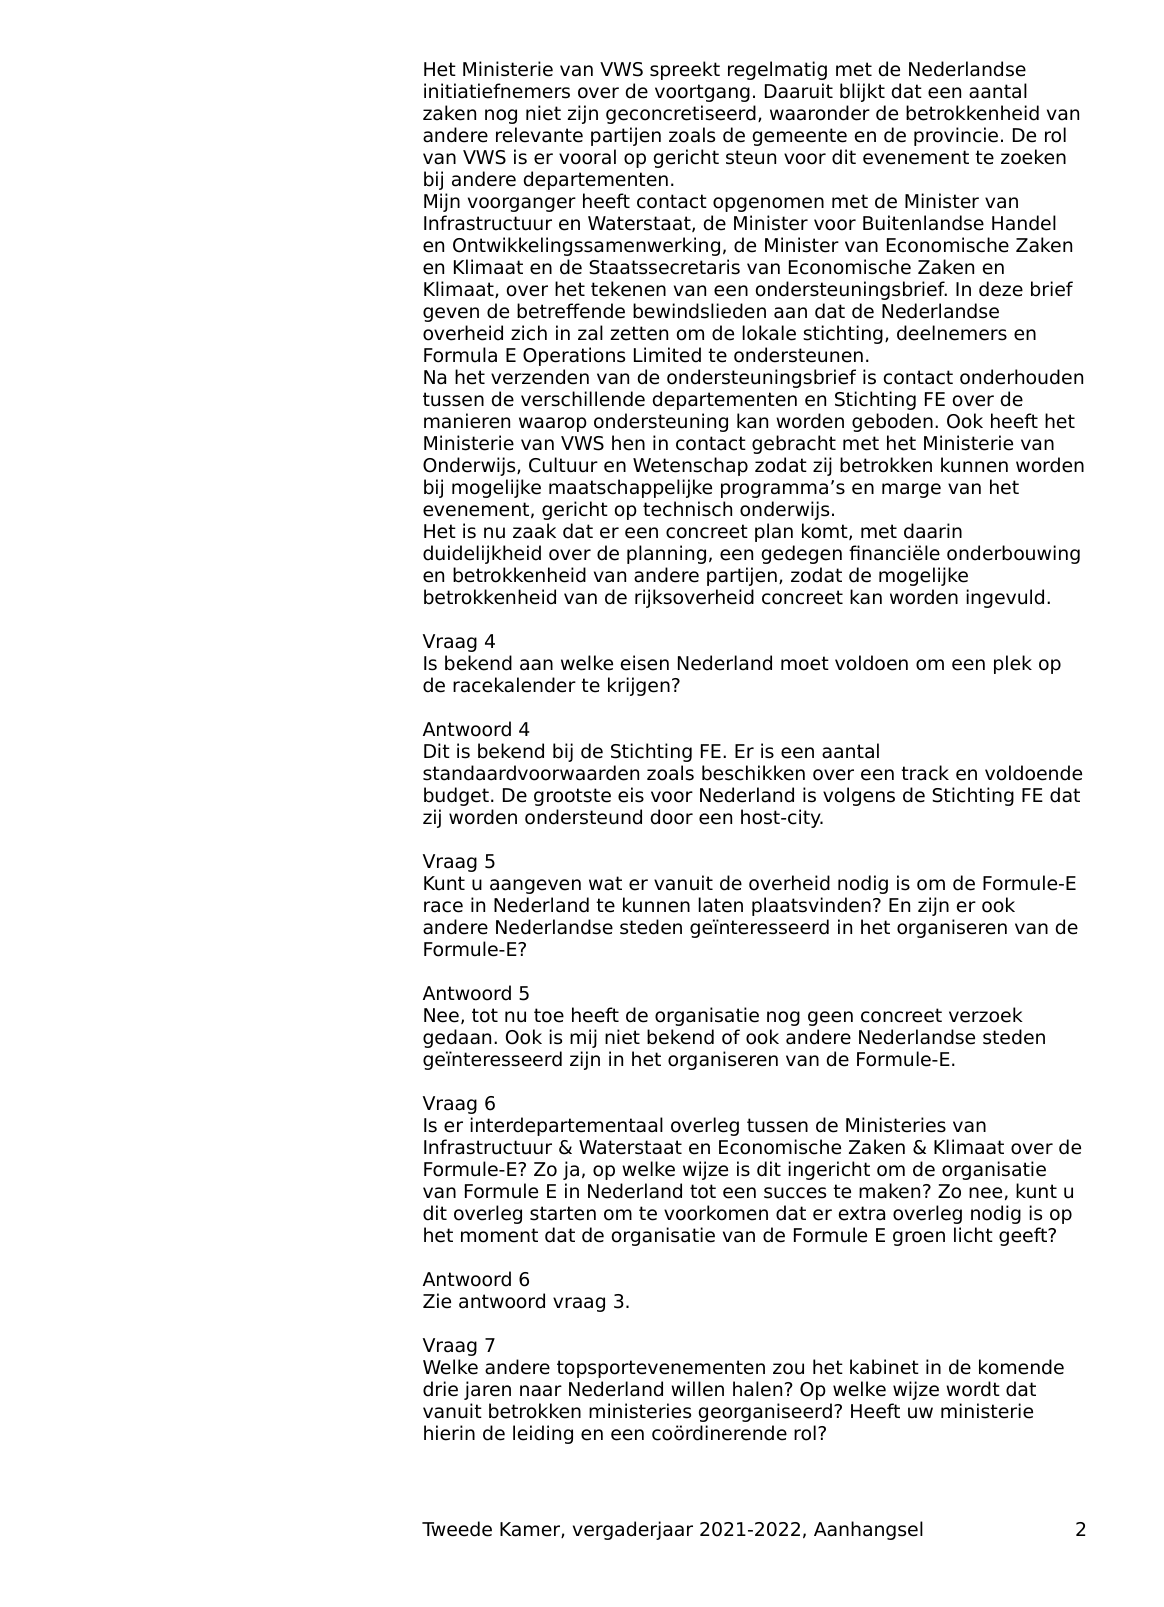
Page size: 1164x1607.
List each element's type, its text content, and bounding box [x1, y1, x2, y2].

text Dit is bekend bij de Stichting FE. Er is een aantal standaardvoorwaarden zoals beschikken over een track en voldoende budget. De grootste eis voor Nederland is volgens de Stichting FE dat zij worden ondersteund door een host-city. [422, 741, 1087, 829]
text Antwoord 5 [422, 983, 1087, 1005]
text Nee, tot nu toe heeft de organisatie nog geen concreet verzoek gedaan. Ook is mij niet bekend of ook andere Nederlandse steden geïnteresseerd zijn in het organiseren van de Formule-E. [422, 1005, 1087, 1071]
text Mijn voorganger heeft contact opgenomen met de Minister van Infrastructuur en Waterstaat, de Minister voor Buitenlandse Handel en Ontwikkelingssamenwerking, de Minister van Economische Zaken en Klimaat en de Staatssecretaris van Economische Zaken en Klimaat, over het tekenen van een ondersteuningsbrief. In deze brief geven de betreffende bewindslieden aan dat de Nederlandse overheid zich in zal zetten om de lokale stichting, deelnemers en Formula E Operations Limited te ondersteunen. [422, 191, 1087, 367]
text Na het verzenden van de ondersteuningsbrief is contact onderhouden tussen de verschillende departementen en Stichting FE over de manieren waarop ondersteuning kan worden geboden. Ook heeft het Ministerie van VWS hen in contact gebracht met het Ministerie van Onderwijs, Cultuur en Wetenschap zodat zij betrokken kunnen worden bij mogelijke maatschappelijke programma’s en marge van het evenement, gericht op technisch onderwijs. [422, 367, 1087, 521]
text Vraag 4 [422, 631, 1087, 653]
text Is bekend aan welke eisen Nederland moet voldoen om een plek op de racekalender te krijgen? [422, 653, 1087, 697]
text Is er interdepartementaal overleg tussen de Ministeries van Infrastructuur & Waterstaat en Economische Zaken & Klimaat over de Formule-E? Zo ja, op welke wijze is dit ingericht om de organisatie van Formule E in Nederland tot een succes te maken? Zo nee, kunt u dit overleg starten om te voorkomen dat er extra overleg nodig is op het moment dat de organisatie van de Formule E groen licht geeft? [422, 1115, 1087, 1247]
text Het is nu zaak dat er een concreet plan komt, met daarin duidelijkheid over de planning, een gedegen financiële onderbouwing en betrokkenheid van andere partijen, zodat de mogelijke betrokkenheid van de rijksoverheid concreet kan worden ingevuld. [422, 521, 1087, 608]
text Welke andere topsportevenementen zou het kabinet in de komende drie jaren naar Nederland willen halen? Op welke wijze wordt dat vanuit betrokken ministeries georganiseerd? Heeft uw ministerie hierin de leiding en een coördinerende rol? [422, 1357, 1087, 1445]
text Het Ministerie van VWS spreekt regelmatig met de Nederlandse initiatiefnemers over de voortgang. Daaruit blijkt dat een aantal zaken nog niet zijn geconcretiseerd, waaronder de betrokkenheid van andere relevante partijen zoals de gemeente en de provincie. De rol van VWS is er vooral op gericht steun voor dit evenement te zoeken bij andere departementen. [422, 59, 1087, 191]
text Vraag 7 [422, 1335, 1087, 1357]
text Kunt u aangeven wat er vanuit de overheid nodig is om de Formule-E race in Nederland te kunnen laten plaatsvinden? En zijn er ook andere Nederlandse steden geïnteresseerd in het organiseren van de Formule-E? [422, 873, 1087, 961]
text Zie antwoord vraag 3. [422, 1291, 1087, 1313]
text Vraag 5 [422, 851, 1087, 873]
text Antwoord 6 [422, 1269, 1087, 1291]
text Vraag 6 [422, 1093, 1087, 1115]
text Antwoord 4 [422, 719, 1087, 741]
